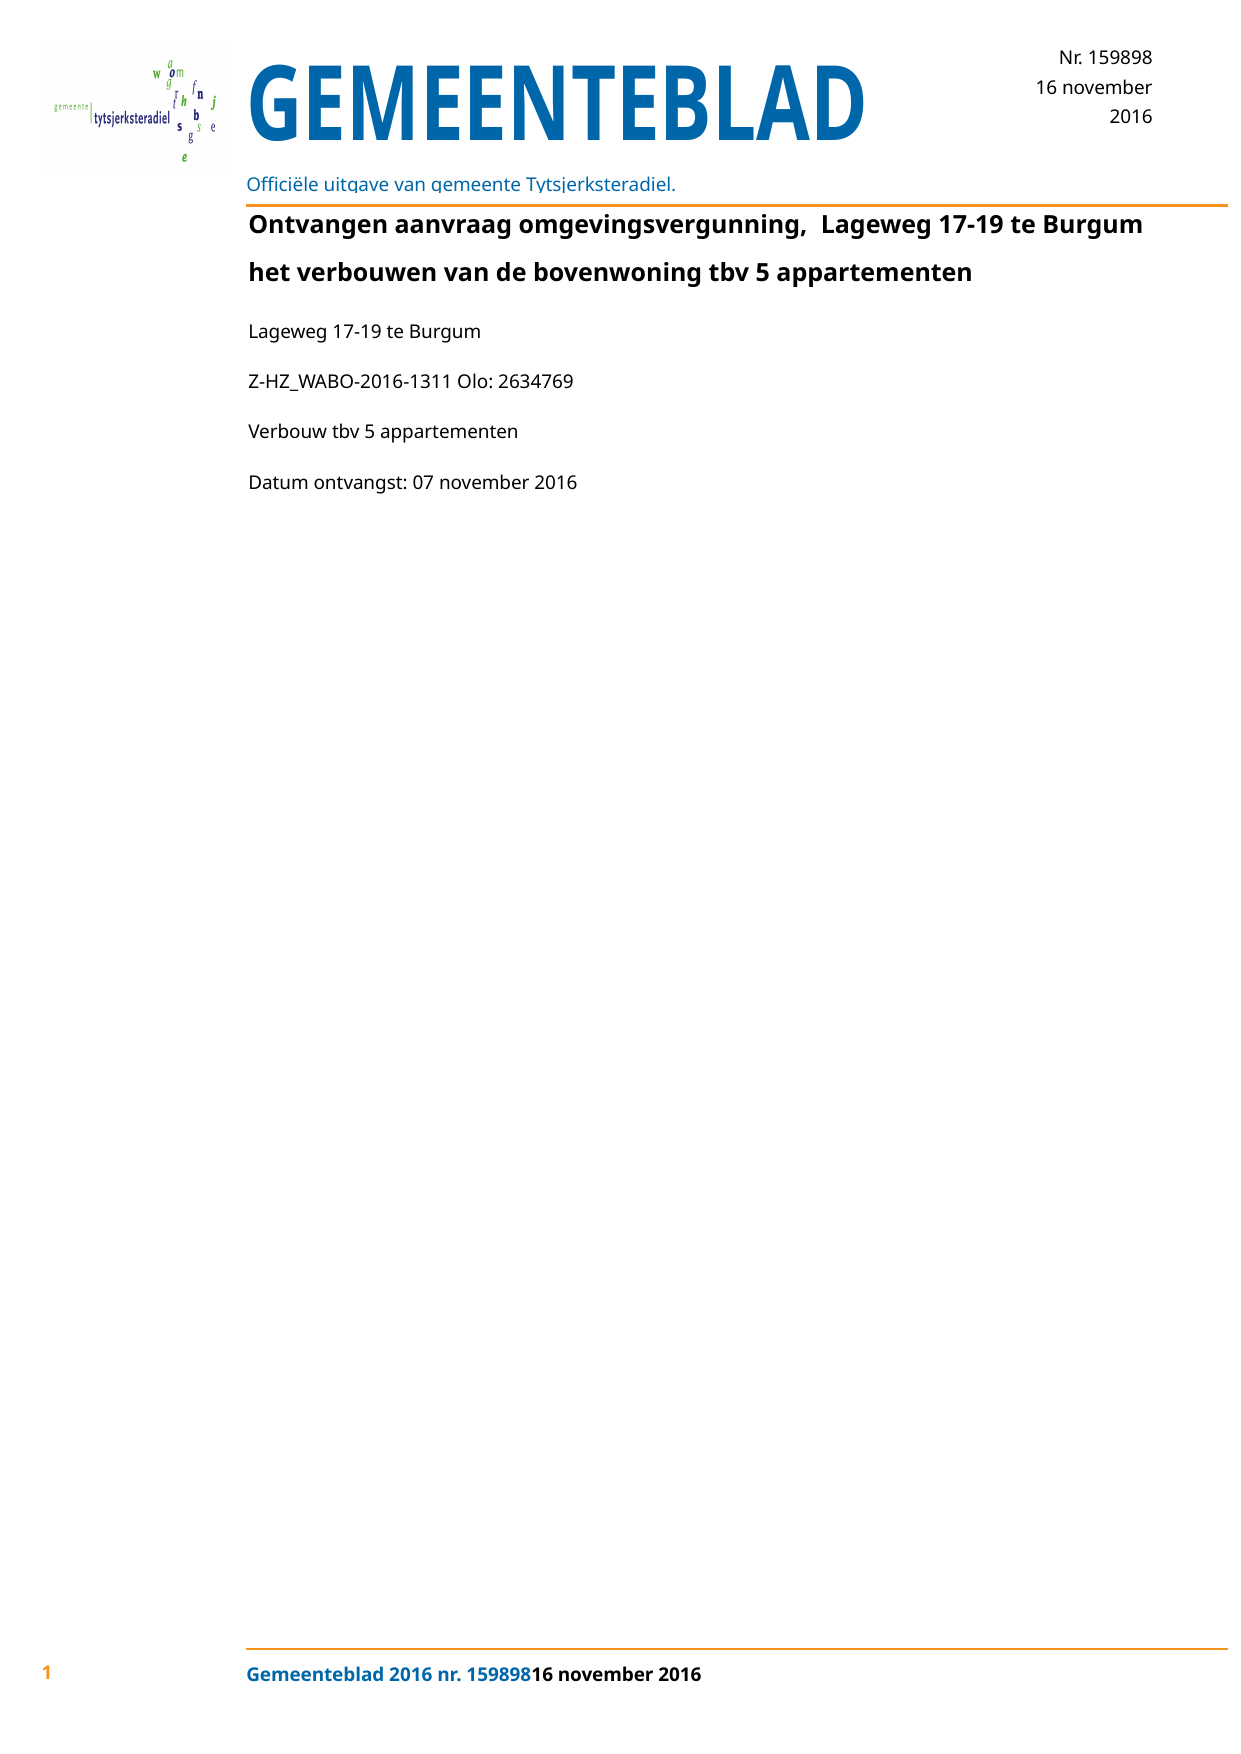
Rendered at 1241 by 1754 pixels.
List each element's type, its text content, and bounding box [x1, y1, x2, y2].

picture [41, 47, 231, 172]
text Ontvangen aanvraag omgevingsvergunning, Lageweg 17-19 te Burgum het verbouwen van de bovenwoning tbv 5 appartementen [248, 207, 1152, 288]
text Lageweg 17-19 te Burgum [248, 318, 1152, 344]
text Z-HZ_WABO-2016-1311 Olo: 2634769 [248, 368, 1152, 394]
text Verbouw tbv 5 appartementen [248, 419, 1152, 444]
text Datum ontvangst: 07 november 2016 [248, 469, 1152, 495]
